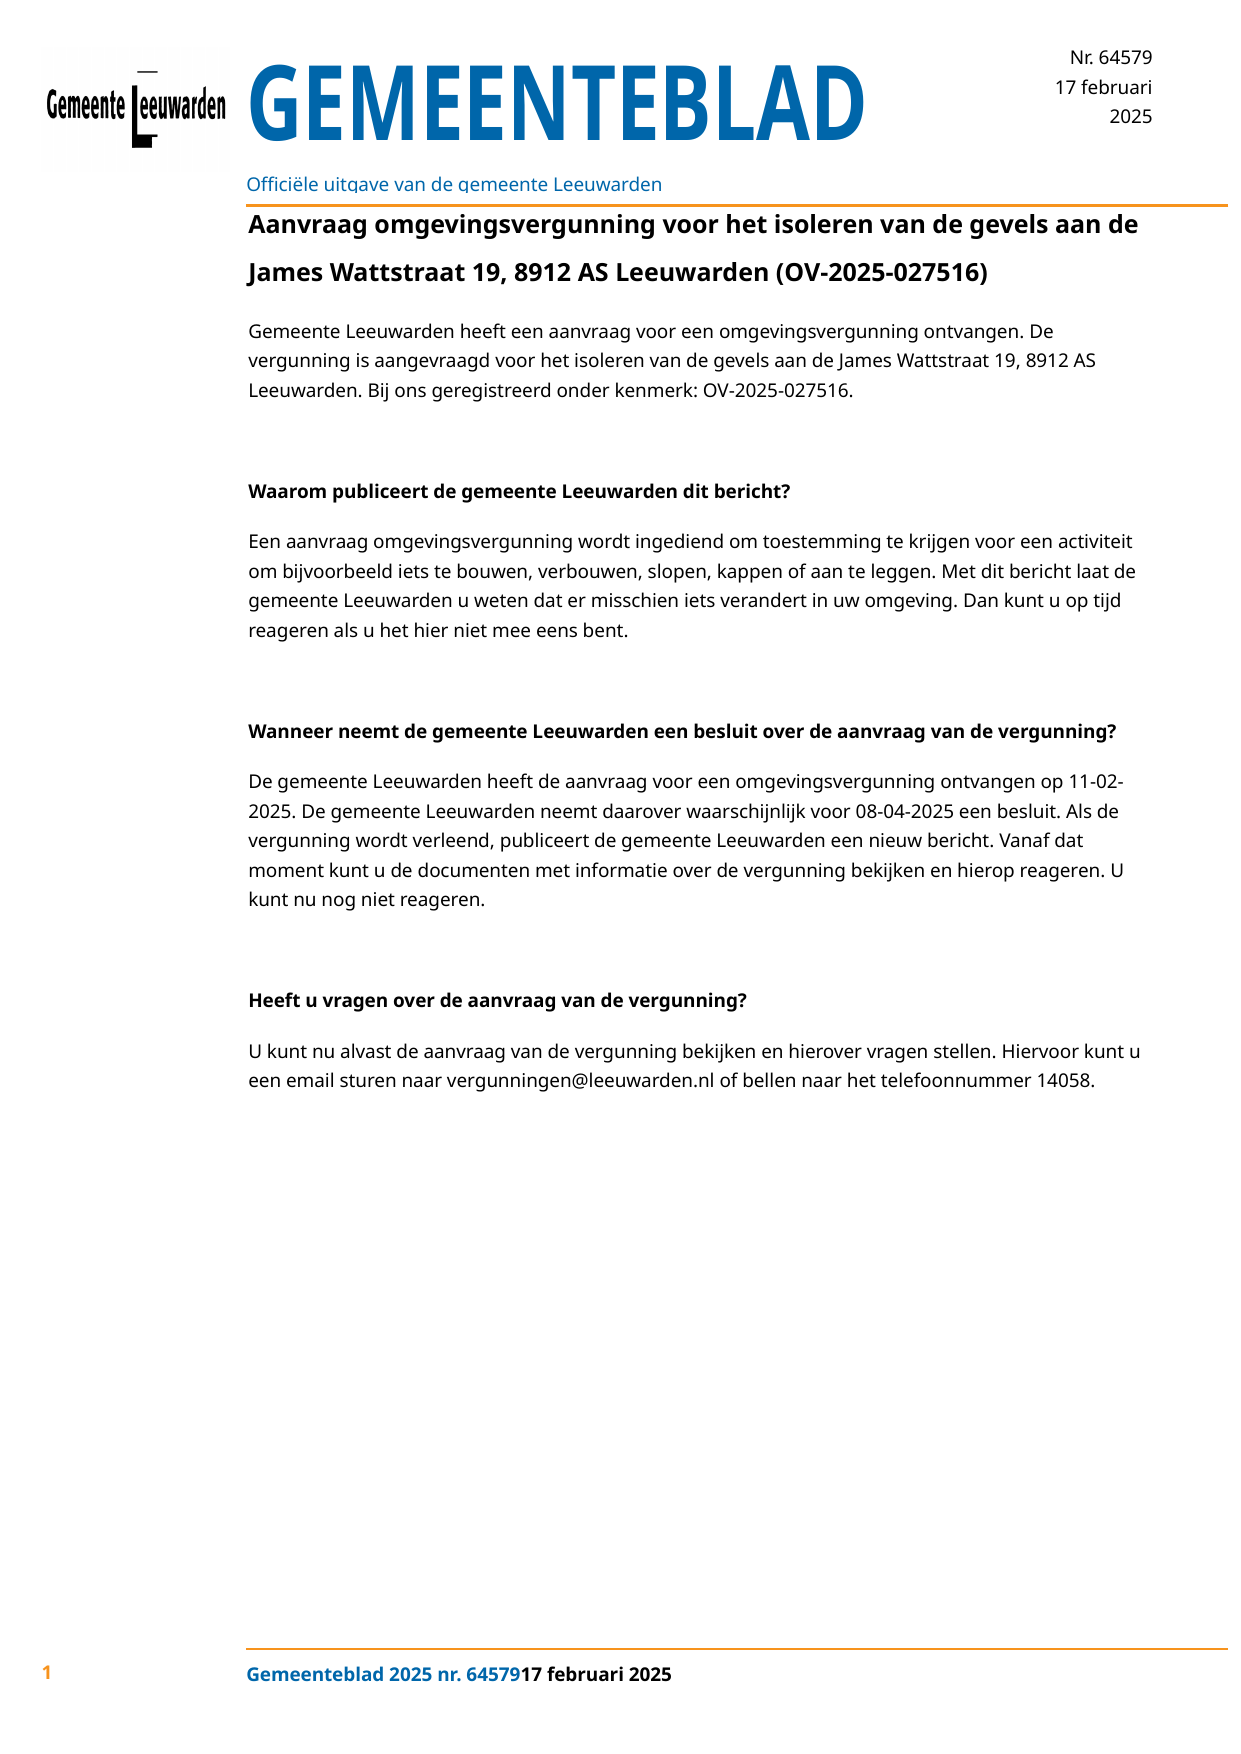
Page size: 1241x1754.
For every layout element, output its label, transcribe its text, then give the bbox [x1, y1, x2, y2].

picture [41, 47, 231, 172]
text Een aanvraag omgevingsvergunning wordt ingediend om toestemming te krijgen voor een activiteit om bijvoorbeeld iets te bouwen, verbouwen, slopen, kappen of aan te leggen. Met dit bericht laat de gemeente Leeuwarden u weten dat er misschien iets verandert in uw omgeving. Dan kunt u op tijd reageren als u het hier niet mee eens bent. [248, 528, 1152, 643]
text Heeft u vragen over de aanvraag van de vergunning? [248, 987, 1152, 1013]
text Wanneer neemt de gemeente Leeuwarden een besluit over de aanvraag van de vergunning? [248, 718, 1152, 744]
text Waarom publiceert de gemeente Leeuwarden dit bericht? [248, 478, 1152, 504]
text Gemeente Leeuwarden heeft een aanvraag voor een omgevingsvergunning ontvangen. De vergunning is aangevraagd voor het isoleren van de gevels aan de James Wattstraat 19, 8912 AS Leeuwarden. Bij ons geregistreerd onder kenmerk: OV-2025-027516. [248, 318, 1152, 403]
text Aanvraag omgevingsvergunning voor het isoleren van de gevels aan de James Wattstraat 19, 8912 AS Leeuwarden (OV-2025-027516) [248, 207, 1152, 288]
text De gemeente Leeuwarden heeft de aanvraag voor een omgevingsvergunning ontvangen op 11-02-2025. De gemeente Leeuwarden neemt daarover waarschijnlijk voor 08-04-2025 een besluit. Als de vergunning wordt verleend, publiceert de gemeente Leeuwarden een nieuw bericht. Vanaf dat moment kunt u de documenten met informatie over de vergunning bekijken en hierop reageren. U kunt nu nog niet reageren. [248, 768, 1152, 912]
text U kunt nu alvast de aanvraag van de vergunning bekijken en hierover vragen stellen. Hiervoor kunt u een email sturen naar vergunningen@leeuwarden.nl of bellen naar het telefoonnummer 14058. [248, 1038, 1152, 1093]
